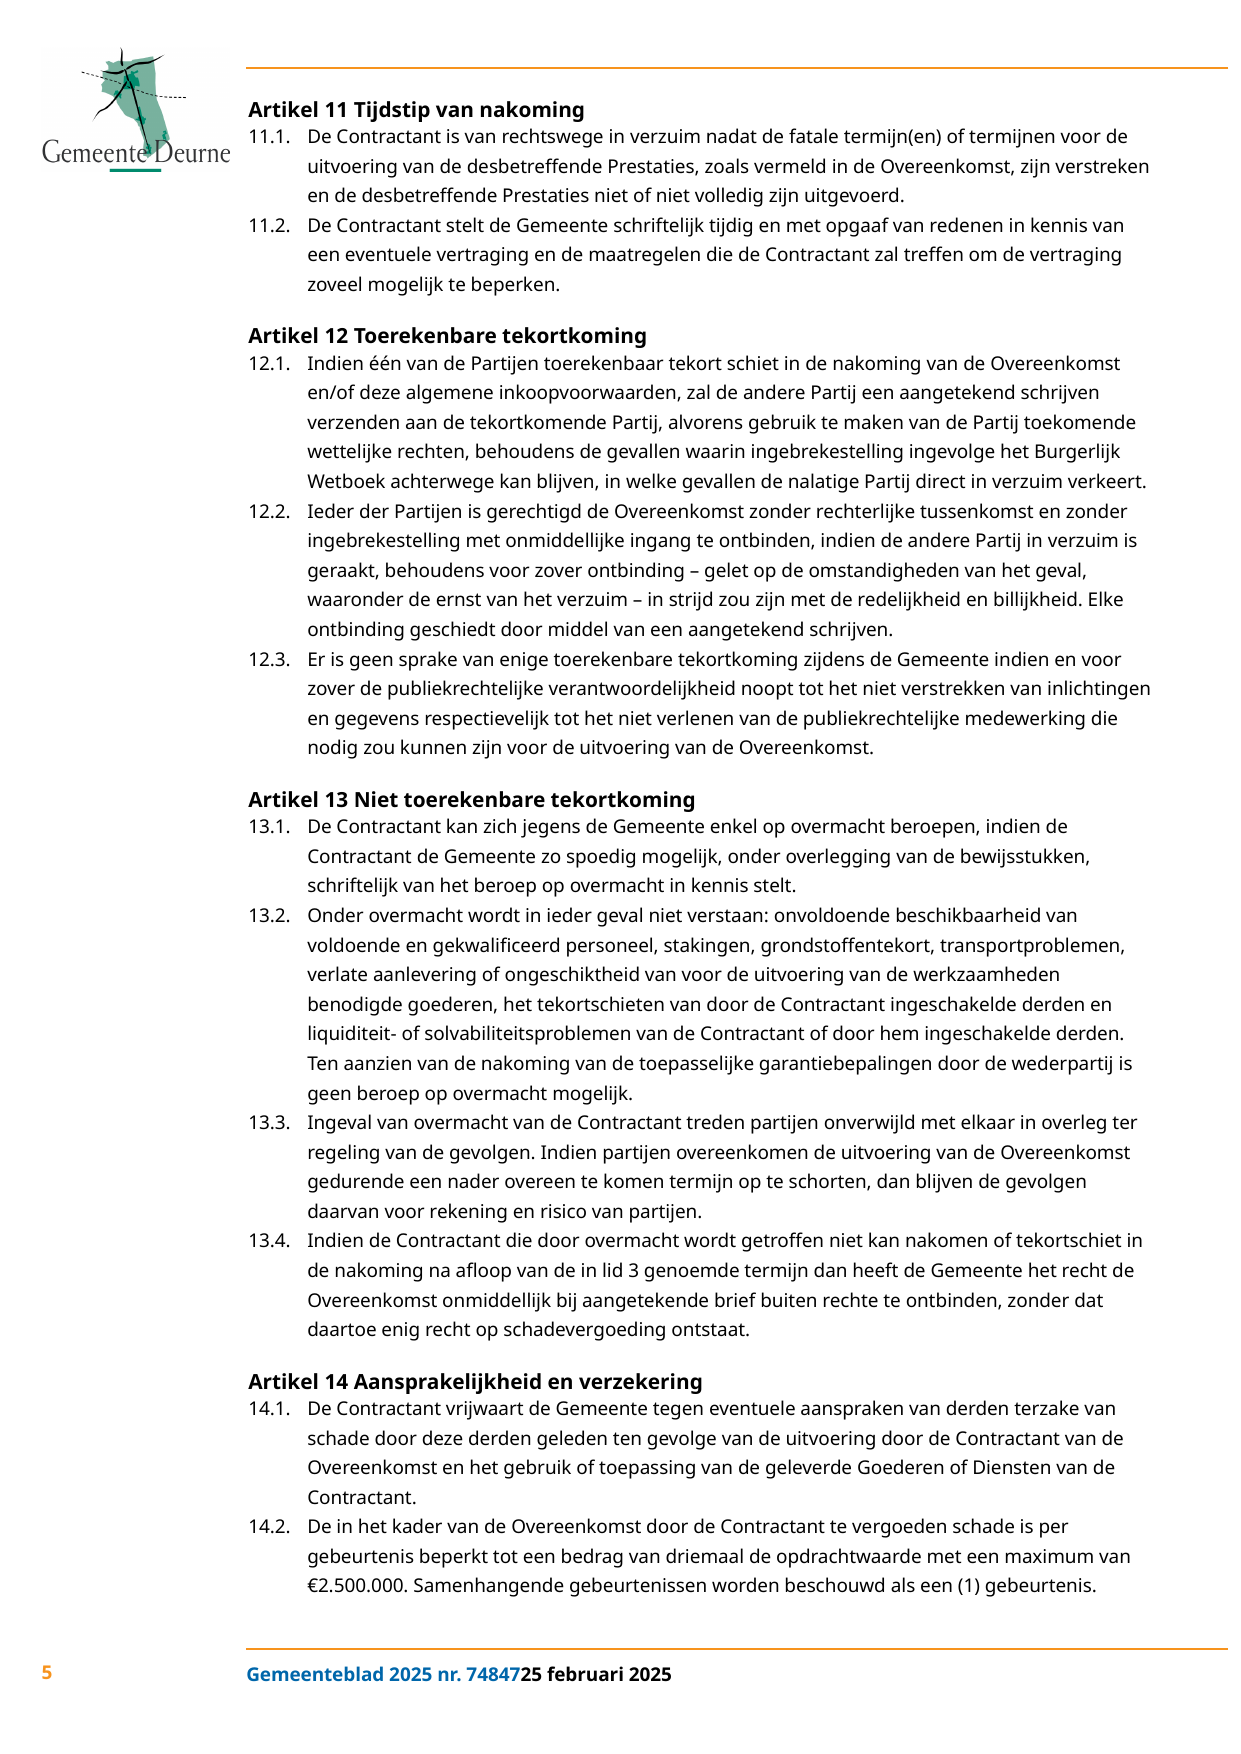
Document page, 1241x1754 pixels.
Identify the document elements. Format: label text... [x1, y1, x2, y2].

list De Contractant kan zich jegens de Gemeente enkel op overmacht beroepen, indien de Contractant de Gemeente zo spoedig mogelijk, onder overlegging van de bewijsstukken, schriftelijk van het beroep op overmacht in kennis stelt. [248, 813, 1152, 898]
text Artikel 13 Niet toerekenbare tekortkoming [248, 785, 1152, 813]
text Artikel 14 Aansprakelijkheid en verzekering [248, 1367, 1152, 1395]
list De Contractant vrijwaart de Gemeente tegen eventuele aanspraken van derden terzake van schade door deze derden geleden ten gevolge van de uitvoering door de Contractant van de Overeenkomst en het gebruik of toepassing van de geleverde Goederen of Diensten van de Contractant. [248, 1395, 1152, 1510]
list Indien één van de Partijen toerekenbaar tekort schiet in de nakoming van de Overeenkomst en/of deze algemene inkoopvoorwaarden, zal de andere Partij een aangetekend schrijven verzenden aan de tekortkomende Partij, alvorens gebruik te maken van de Partij toekomende wettelijke rechten, behoudens de gevallen waarin ingebrekestelling ingevolge het Burgerlijk Wetboek achterwege kan blijven, in welke gevallen de nalatige Partij direct in verzuim verkeert. [248, 350, 1152, 494]
list De Contractant is van rechtswege in verzuim nadat de fatale termijn(en) of termijnen voor de uitvoering van de desbetreffende Prestaties, zoals vermeld in de Overeenkomst, zijn verstreken en de desbetreffende Prestaties niet of niet volledig zijn uitgevoerd. [248, 123, 1152, 208]
list De in het kader van de Overeenkomst door de Contractant te vergoeden schade is per gebeurtenis beperkt tot een bedrag van driemaal de opdrachtwaarde met een maximum van €2.500.000. Samenhangende gebeurtenissen worden beschouwd als een (1) gebeurtenis. [248, 1513, 1152, 1598]
list Onder overmacht wordt in ieder geval niet verstaan: onvoldoende beschikbaarheid van voldoende en gekwalificeerd personeel, stakingen, grondstoffentekort, transportproblemen, verlate aanlevering of ongeschiktheid van voor de uitvoering van de werkzaamheden benodigde goederen, het tekortschieten van door de Contractant ingeschakelde derden en liquiditeit- of solvabiliteitsproblemen van de Contractant of door hem ingeschakelde derden. Ten aanzien van de nakoming van de toepasselijke garantiebepalingen door de wederpartij is geen beroep op overmacht mogelijk. [248, 902, 1152, 1105]
list Ingeval van overmacht van de Contractant treden partijen onverwijld met elkaar in overleg ter regeling van de gevolgen. Indien partijen overeenkomen de uitvoering van de Overeenkomst gedurende een nader overeen te komen termijn op te schorten, dan blijven de gevolgen daarvan voor rekening en risico van partijen. [248, 1109, 1152, 1224]
picture [41, 47, 231, 172]
text Artikel 11 Tijdstip van nakoming [248, 95, 1152, 123]
list Ieder der Partijen is gerechtigd de Overeenkomst zonder rechterlijke tussenkomst en zonder ingebrekestelling met onmiddellijke ingang te ontbinden, indien de andere Partij in verzuim is geraakt, behoudens voor zover ontbinding – gelet op de omstandigheden van het geval, waaronder de ernst van het verzuim – in strijd zou zijn met de redelijkheid en billijkheid. Elke ontbinding geschiedt door middel van een aangetekend schrijven. [248, 498, 1152, 642]
list Er is geen sprake van enige toerekenbare tekortkoming zijdens de Gemeente indien en voor zover de publiekrechtelijke verantwoordelijkheid noopt tot het niet verstrekken van inlichtingen en gegevens respectievelijk tot het niet verlenen van de publiekrechtelijke medewerking die nodig zou kunnen zijn voor de uitvoering van de Overeenkomst. [248, 646, 1152, 760]
list Indien de Contractant die door overmacht wordt getroffen niet kan nakomen of tekortschiet in de nakoming na afloop van de in lid 3 genoemde termijn dan heeft de Gemeente het recht de Overeenkomst onmiddellijk bij aangetekende brief buiten rechte te ontbinden, zonder dat daartoe enig recht op schadevergoeding ontstaat. [248, 1228, 1152, 1342]
text Artikel 12 Toerekenbare tekortkoming [248, 322, 1152, 350]
list De Contractant stelt de Gemeente schriftelijk tijdig en met opgaaf van redenen in kennis van een eventuele vertraging en de maatregelen die de Contractant zal treffen om de vertraging zoveel mogelijk te beperken. [248, 212, 1152, 297]
